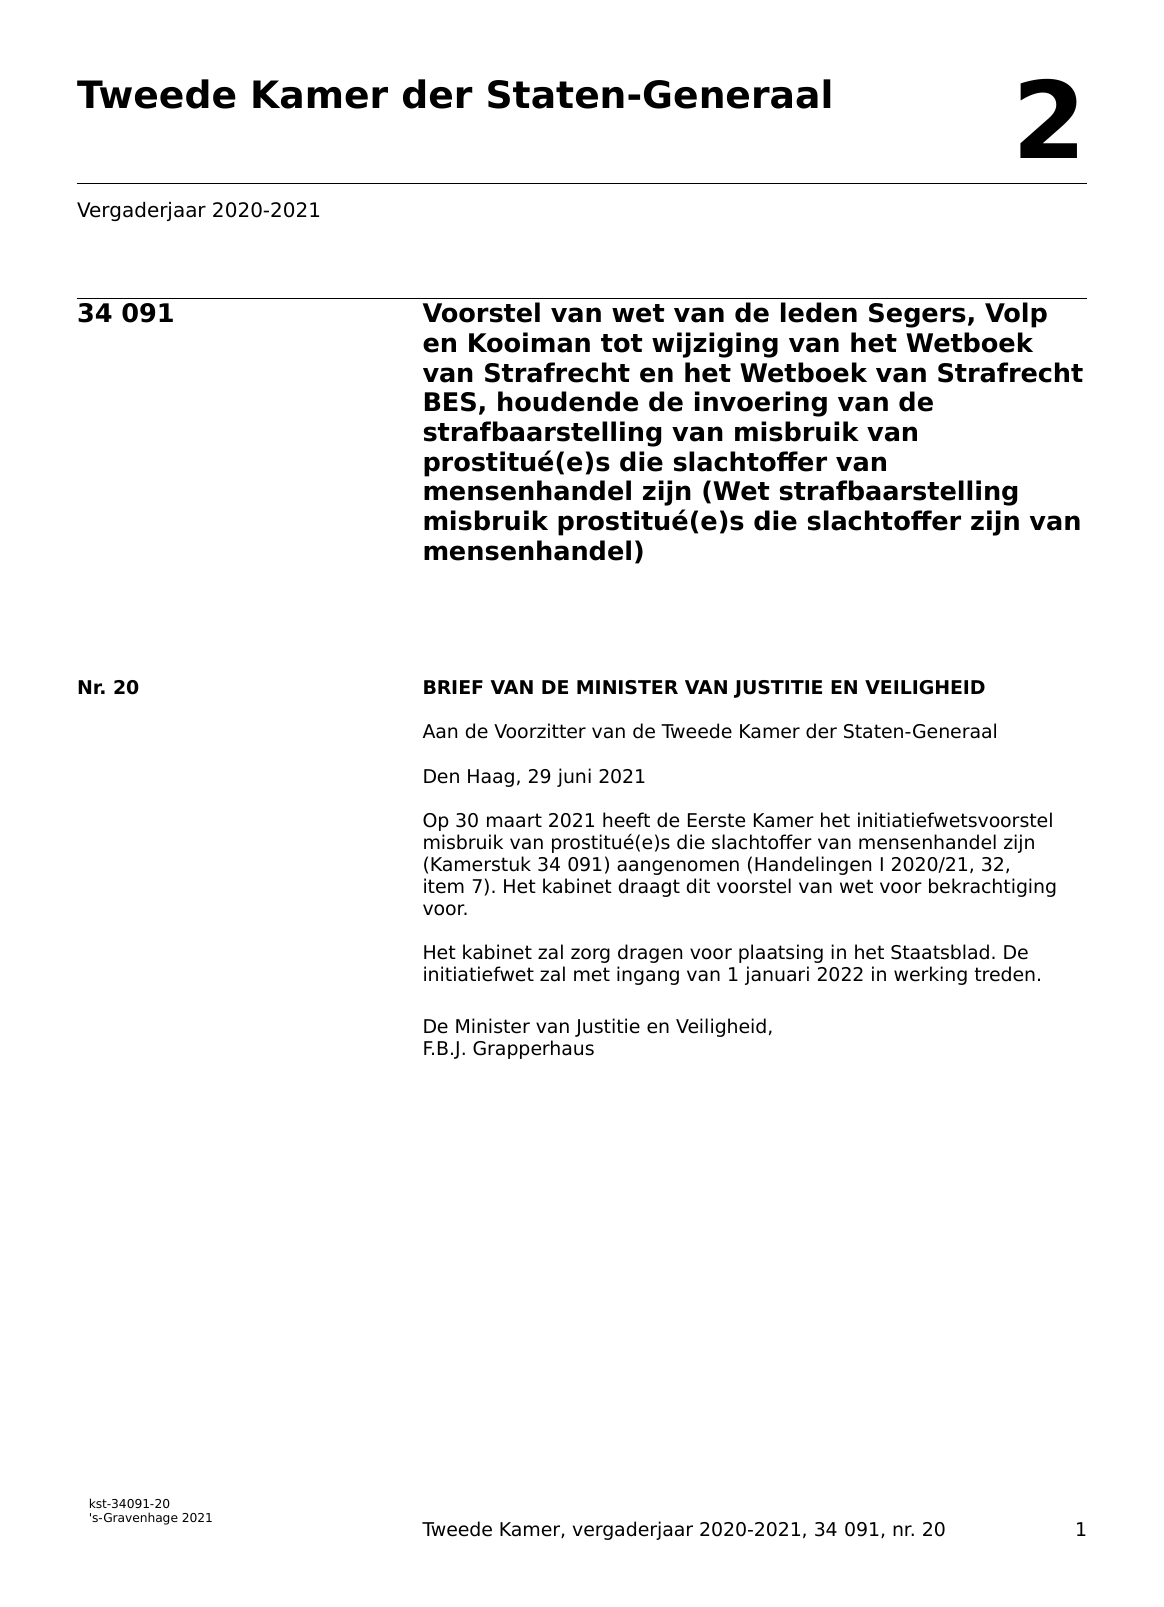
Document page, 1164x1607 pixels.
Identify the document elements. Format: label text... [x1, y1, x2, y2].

text Het kabinet zal zorg dragen voor plaatsing in het Staatsblad. De initiatiefwet zal met ingang van 1 januari 2022 in werking treden. [422, 942, 1087, 986]
table_header 2 [886, 59, 1087, 183]
text De Minister van Justitie en Veiligheid, F.B.J. Grapperhaus [422, 1016, 1087, 1060]
subtitle Nr. 20 BRIEF VAN DE MINISTER VAN JUSTITIE EN VEILIGHEID [77, 677, 1087, 699]
text Den Haag, 29 juni 2021 [422, 766, 1087, 787]
subtitle 34 091 Voorstel van wet van de leden Segers, Volp en Kooiman tot wijziging van het Wetboek van Strafrecht en het Wetboek van Strafrecht BES, houdende de invoering van de strafbaarstelling van misbruik van prostitué(e)s die slachtoffer van mensenhandel zijn (Wet strafbaarstelling misbruik prostitué(e)s die slachtoffer zijn van mensenhandel) [77, 299, 1087, 566]
text 's-Gravenhage 2021 [88, 1511, 323, 1525]
table_header Tweede Kamer der Staten-Generaal [77, 59, 886, 183]
text Op 30 maart 2021 heeft de Eerste Kamer het initiatiefwetsvoorstel misbruik van prostitué(e)s die slachtoffer van mensenhandel zijn (Kamerstuk 34 091) aangenomen (Handelingen I 2020/21, 32, item 7). Het kabinet draagt dit voorstel van wet voor bekrachtiging voor. [422, 810, 1087, 919]
table_cell Vergaderjaar 2020-2021 [77, 184, 1087, 298]
text kst-34091-20 [88, 1497, 323, 1511]
text Aan de Voorzitter van de Tweede Kamer der Staten-Generaal [422, 721, 1087, 743]
